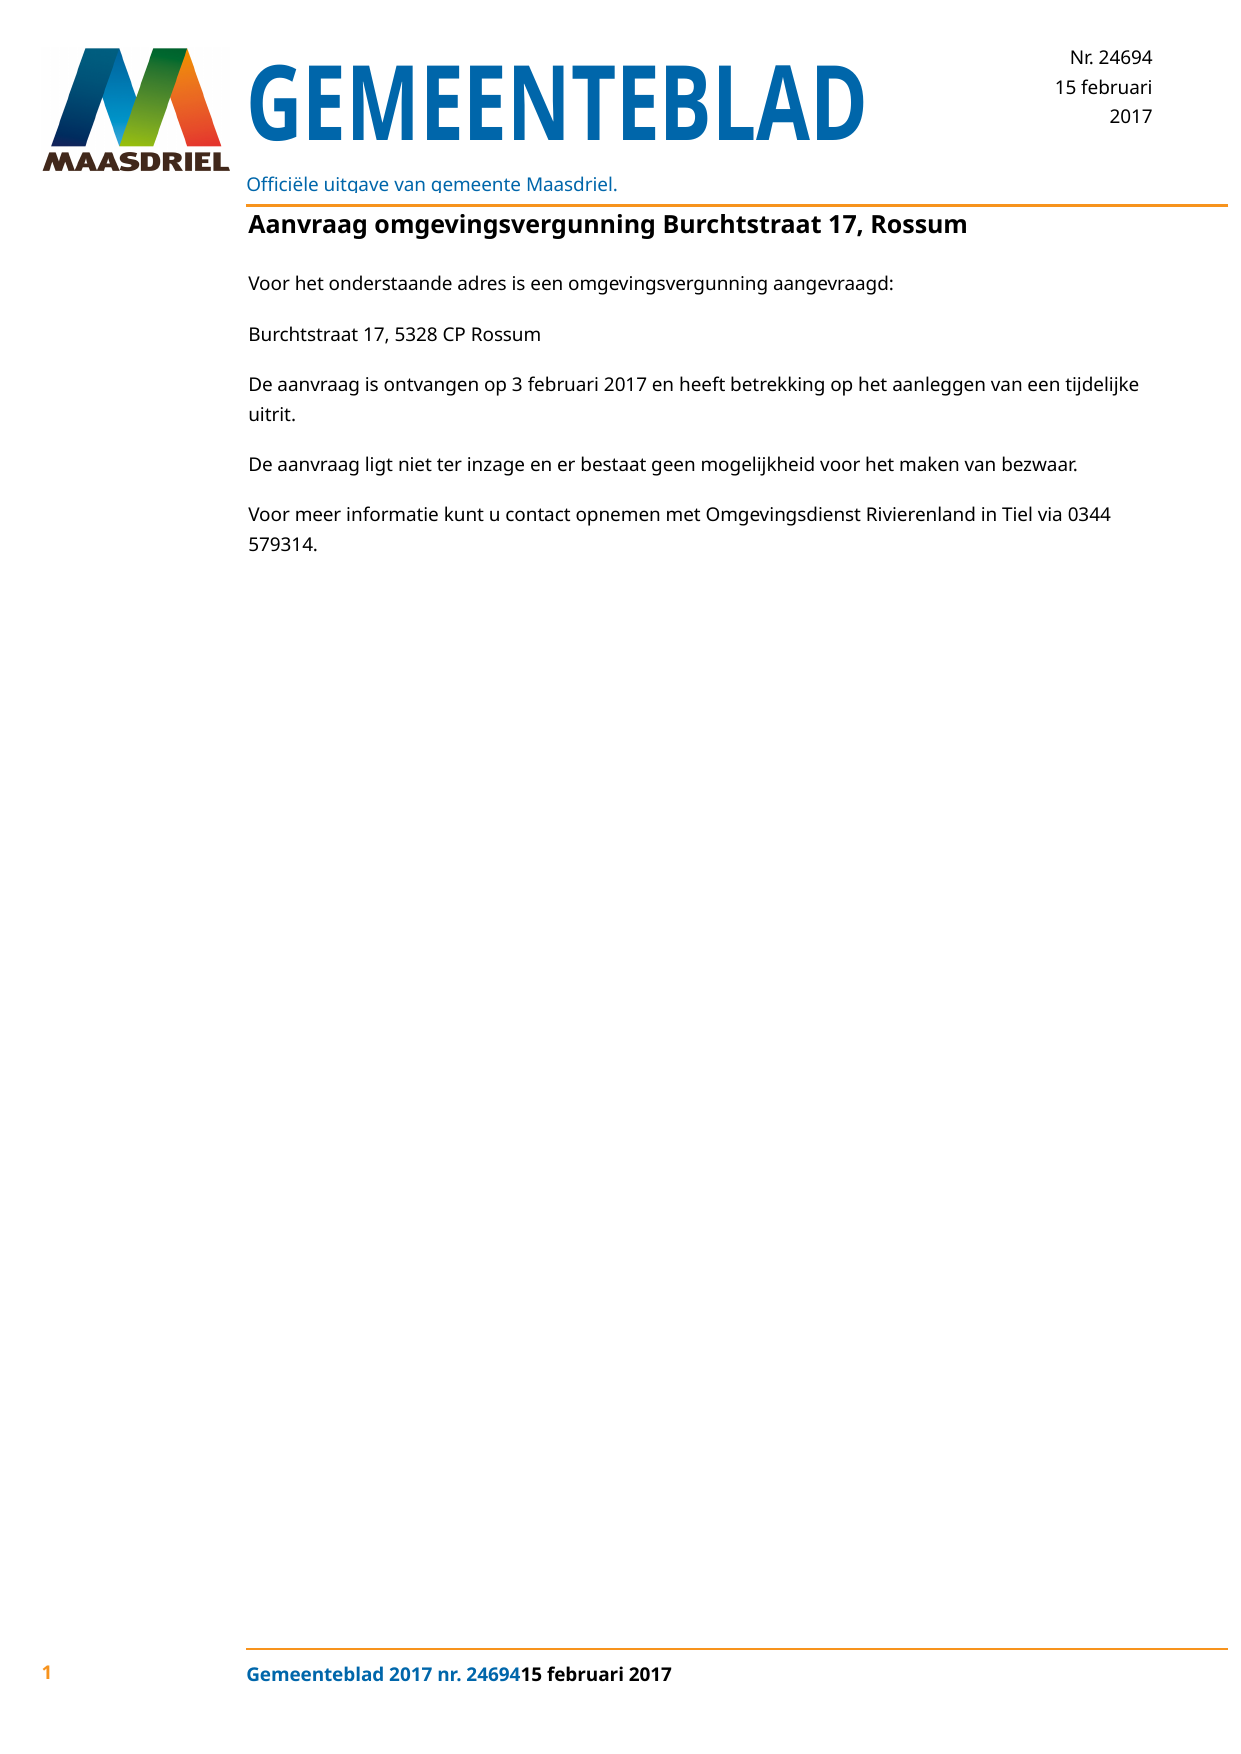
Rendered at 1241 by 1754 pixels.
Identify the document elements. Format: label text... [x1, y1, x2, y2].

text Burchtstraat 17, 5328 CP Rossum [248, 321, 1152, 346]
text De aanvraag is ontvangen op 3 februari 2017 en heeft betrekking op het aanleggen van een tijdelijke uitrit. [248, 371, 1152, 426]
text Aanvraag omgevingsvergunning Burchtstraat 17, Rossum [248, 207, 1152, 241]
text Voor meer informatie kunt u contact opnemen met Omgevingsdienst Rivierenland in Tiel via 0344 579314. [248, 502, 1152, 557]
text Voor het onderstaande adres is een omgevingsvergunning aangevraagd: [248, 270, 1152, 296]
text De aanvraag ligt niet ter inzage en er bestaat geen mogelijkheid voor het maken van bezwaar. [248, 451, 1152, 477]
picture [41, 47, 231, 172]
